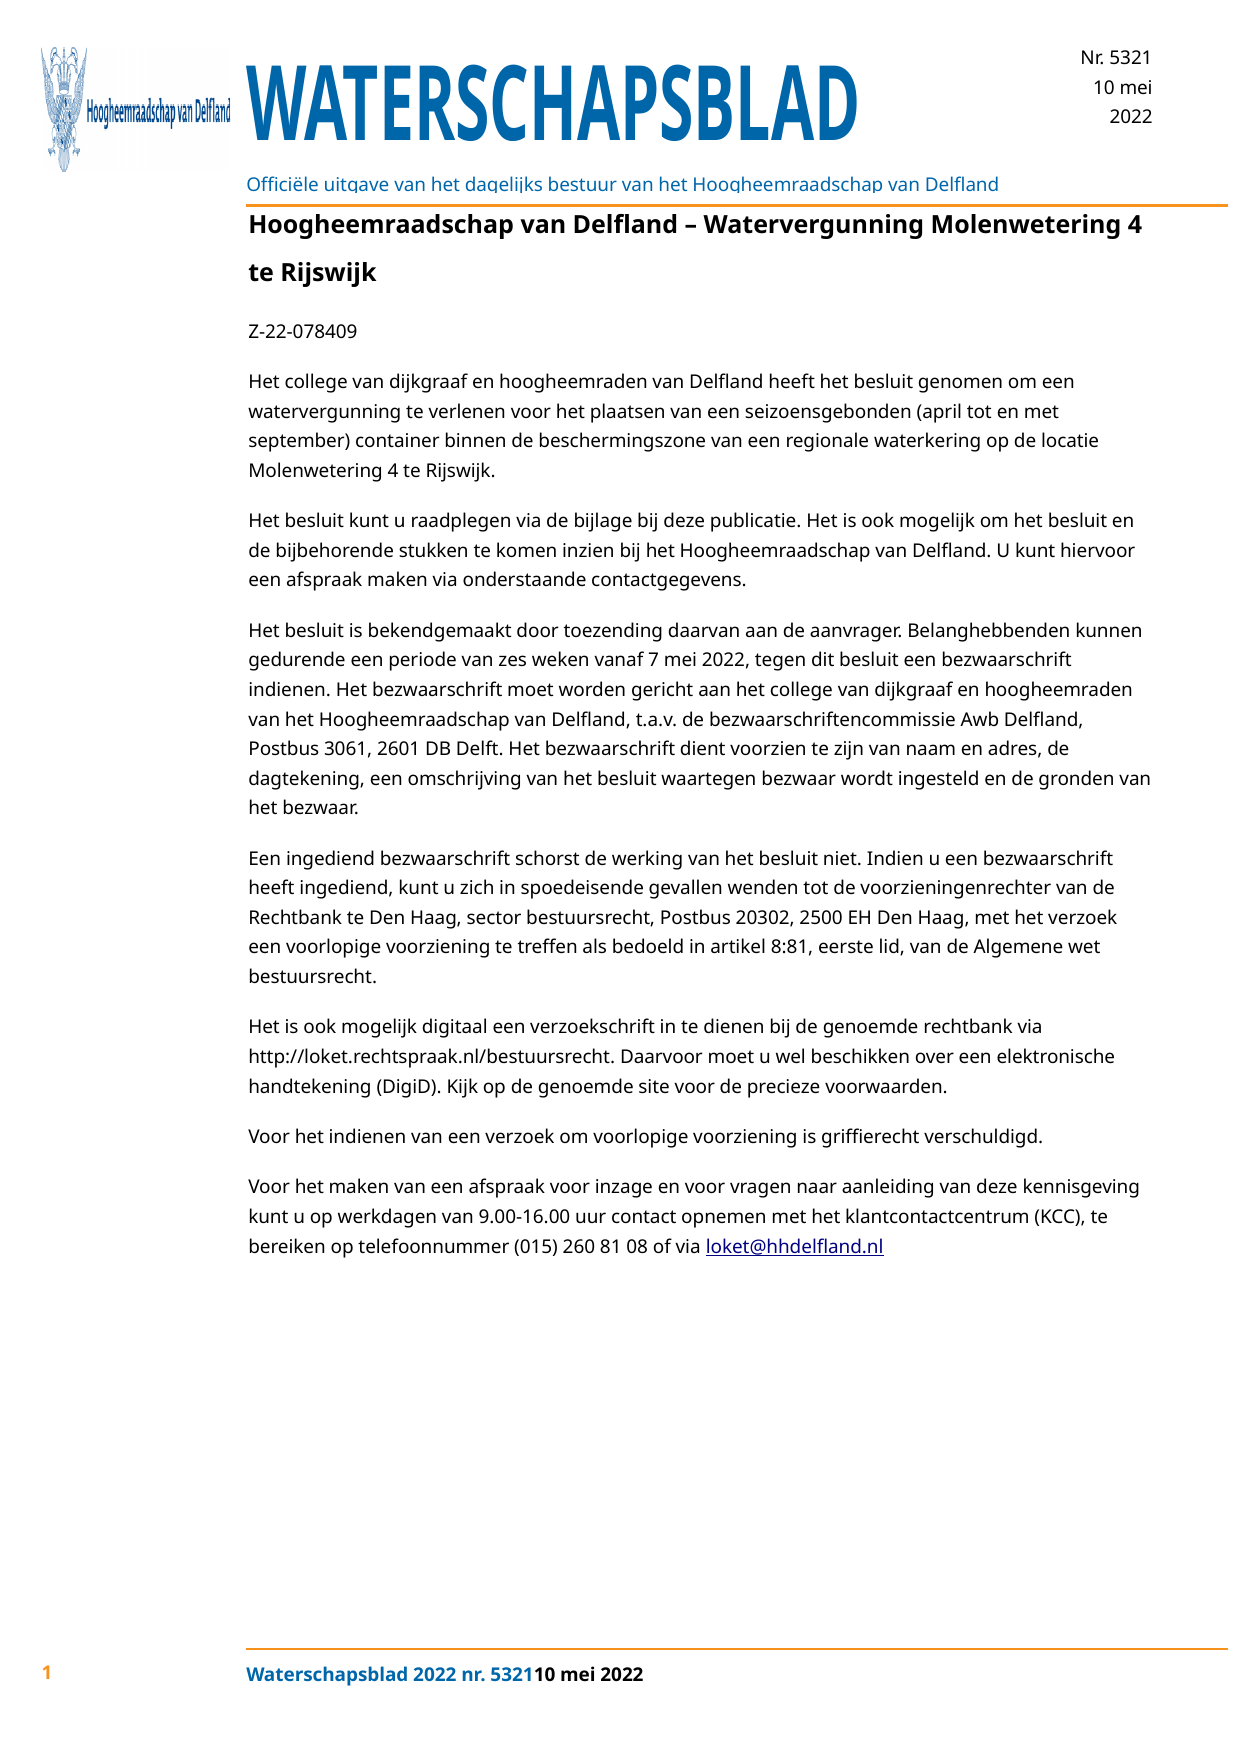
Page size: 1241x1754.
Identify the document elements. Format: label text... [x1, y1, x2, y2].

text Een ingediend bezwaarschrift schorst de werking van het besluit niet. Indien u een bezwaarschrift heeft ingediend, kunt u zich in spoedeisende gevallen wenden tot de voorzieningenrechter van de Rechtbank te Den Haag, sector bestuursrecht, Postbus 20302, 2500 EH Den Haag, met het verzoek een voorlopige voorziening te treffen als bedoeld in artikel 8:81, eerste lid, van de Algemene wet bestuursrecht. [248, 845, 1152, 989]
text Het besluit is bekendgemaakt door toezending daarvan aan de aanvrager. Belanghebbenden kunnen gedurende een periode van zes weken vanaf 7 mei 2022, tegen dit besluit een bezwaarschrift indienen. Het bezwaarschrift moet worden gericht aan het college van dijkgraaf en hoogheemraden van het Hoogheemraadschap van Delfland, t.a.v. de bezwaarschriftencommissie Awb Delfland, Postbus 3061, 2601 DB Delft. Het bezwaarschrift dient voorzien te zijn van naam en adres, de dagtekening, een omschrijving van het besluit waartegen bezwaar wordt ingesteld en de gronden van het bezwaar. [248, 617, 1152, 820]
text Het is ook mogelijk digitaal een verzoekschrift in te dienen bij de genoemde rechtbank via http://loket.rechtspraak.nl/bestuursrecht. Daarvoor moet u wel beschikken over een elektronische handtekening (DigiD). Kijk op de genoemde site voor de precieze voorwaarden. [248, 1014, 1152, 1099]
text Hoogheemraadschap van Delfland – Watervergunning Molenwetering 4 te Rijswijk [248, 207, 1152, 288]
picture [41, 47, 231, 172]
text Voor het indienen van een verzoek om voorlopige voorziening is griffierecht verschuldigd. [248, 1123, 1152, 1149]
text Het besluit kunt u raadplegen via de bijlage bij deze publicatie. Het is ook mogelijk om het besluit en de bijbehorende stukken te komen inzien bij het Hoogheemraadschap van Delfland. U kunt hiervoor een afspraak maken via onderstaande contactgegevens. [248, 507, 1152, 592]
text Z-22-078409 [248, 318, 1152, 344]
text Voor het maken van een afspraak voor inzage en voor vragen naar aanleiding van deze kennisgeving kunt u op werkdagen van 9.00-16.00 uur contact opnemen met het klantcontactcentrum (KCC), te bereiken op telefoonnummer (015) 260 81 08 of via loket@hhdelfland.nl [248, 1174, 1152, 1259]
text Het college van dijkgraaf en hoogheemraden van Delfland heeft het besluit genomen om een watervergunning te verlenen voor het plaatsen van een seizoensgebonden (april tot en met september) container binnen de beschermingszone van een regionale waterkering op de locatie Molenwetering 4 te Rijswijk. [248, 368, 1152, 483]
